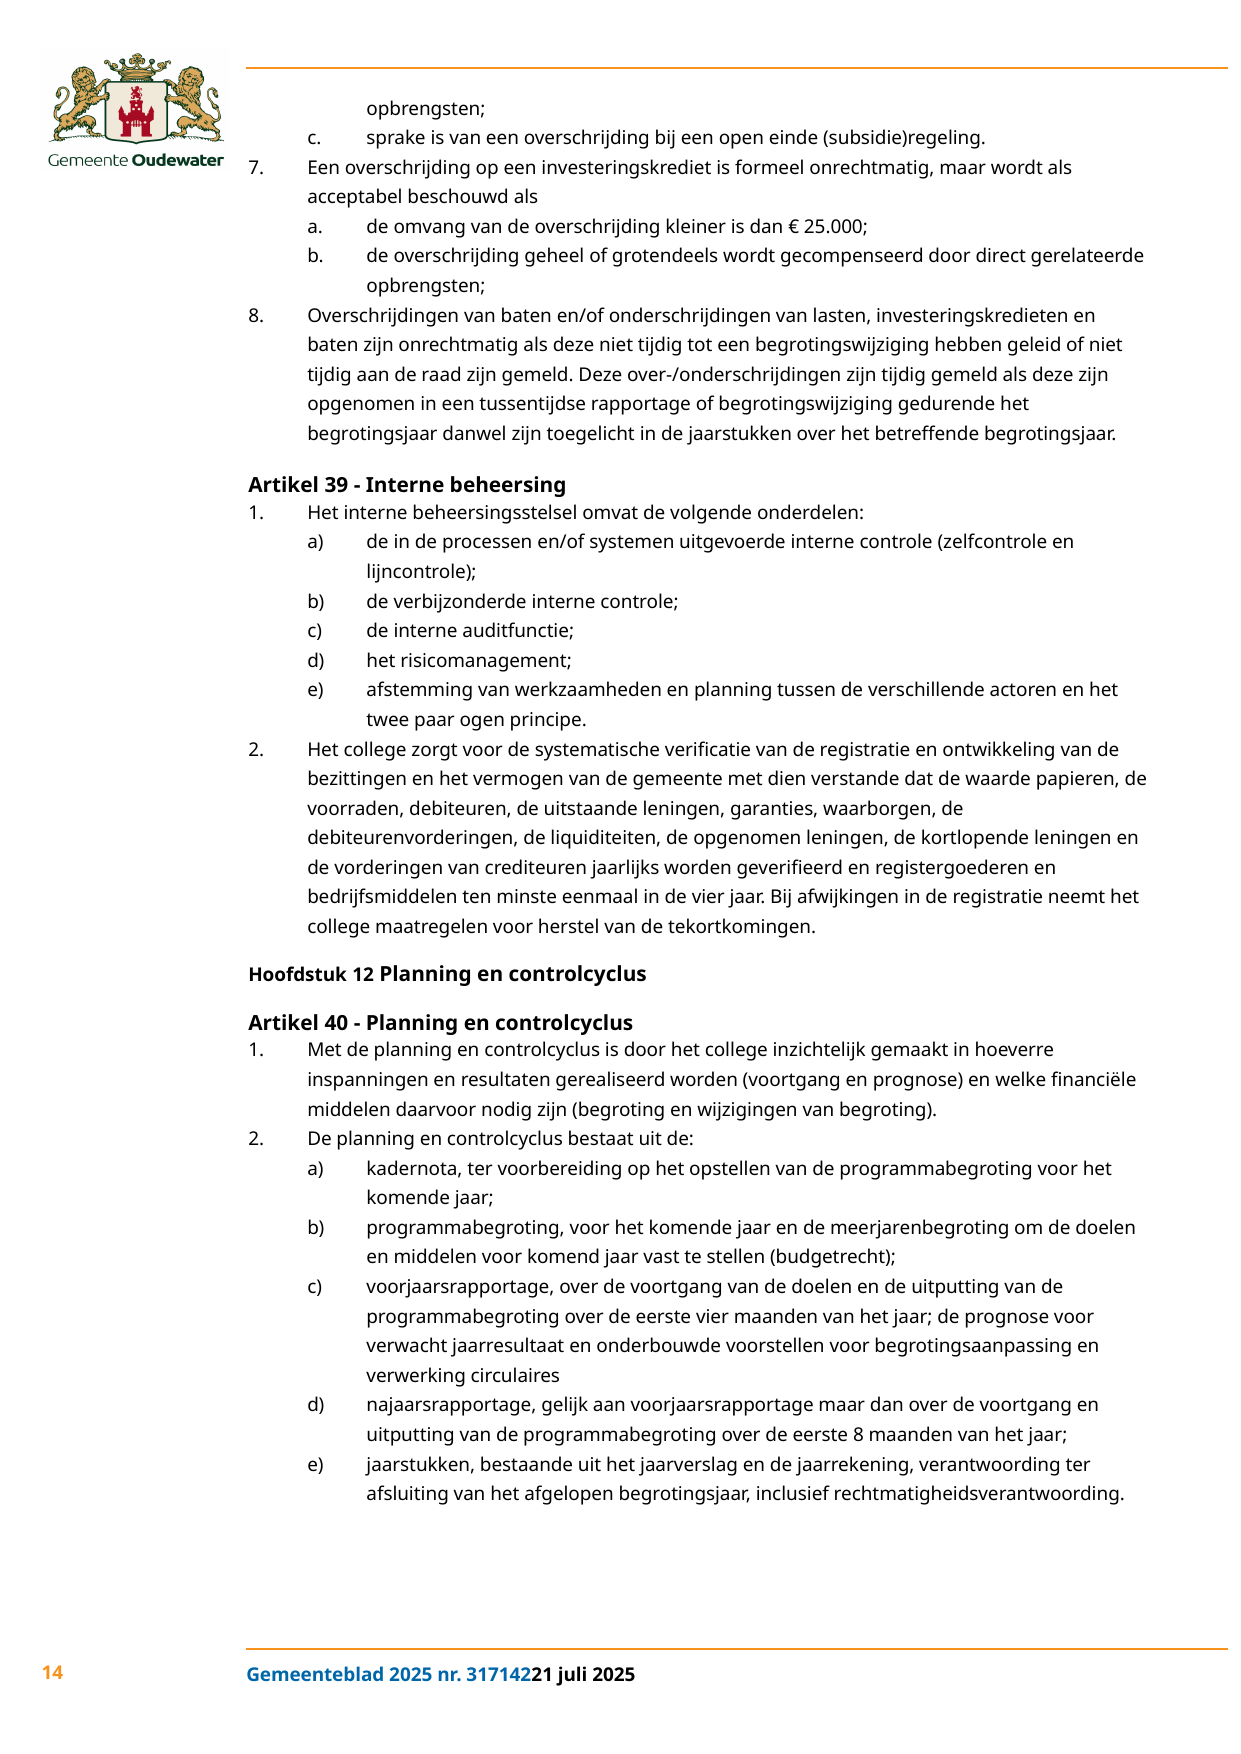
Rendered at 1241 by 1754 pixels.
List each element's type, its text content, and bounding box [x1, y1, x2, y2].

list het risicomanagement; [307, 647, 1152, 673]
list jaarstukken, bestaande uit het jaarverslag en de jaarrekening, verantwoording ter afsluiting van het afgelopen begrotingsjaar, inclusief rechtmatigheidsverantwoording. [307, 1451, 1152, 1506]
list de omvang van de overschrijding kleiner is dan € 25.000; [307, 213, 1152, 239]
list Het interne beheersingsstelsel omvat de volgende onderdelen: [248, 499, 1152, 525]
list Met de planning en controlcyclus is door het college inzichtelijk gemaakt in hoeverre inspanningen en resultaten gerealiseerd worden (voortgang en prognose) en welke financiële middelen daarvoor nodig zijn (begroting en wijzigingen van begroting). [248, 1037, 1152, 1121]
text Artikel 39 - Interne beheersing [248, 471, 1152, 499]
list kadernota, ter voorbereiding op het opstellen van de programmabegroting voor het komende jaar; [307, 1155, 1152, 1210]
list de verbijzonderde interne controle; [307, 588, 1152, 613]
list de in de processen en/of systemen uitgevoerde interne controle (zelfcontrole en lijncontrole); [307, 529, 1152, 584]
list de overschrijding geheel of grotendeels wordt gecompenseerd door direct gerelateerde opbrengsten; [307, 243, 1152, 298]
list opbrengsten; [307, 95, 1152, 121]
list voorjaarsrapportage, over de voortgang van de doelen en de uitputting van de programmabegroting over de eerste vier maanden van het jaar; de prognose voor verwacht jaarresultaat en onderbouwde voorstellen voor begrotingsaanpassing en verwerking circulaires [307, 1273, 1152, 1388]
text Hoofdstuk 12 Planning en controlcyclus [248, 959, 1152, 987]
list De planning en controlcyclus bestaat uit de: [248, 1125, 1152, 1151]
list Het college zorgt voor de systematische verificatie van de registratie en ontwikkeling van de bezittingen en het vermogen van de gemeente met dien verstande dat de waarde papieren, de voorraden, debiteuren, de uitstaande leningen, garanties, waarborgen, de debiteurenvorderingen, de liquiditeiten, de opgenomen leningen, de kortlopende leningen en de vorderingen van crediteuren jaarlijks worden geverifieerd en registergoederen en bedrijfsmiddelen ten minste eenmaal in de vier jaar. Bij afwijkingen in de registratie neemt het college maatregelen voor herstel van de tekortkomingen. [248, 736, 1152, 939]
list najaarsrapportage, gelijk aan voorjaarsrapportage maar dan over de voortgang en uitputting van de programmabegroting over de eerste 8 maanden van het jaar; [307, 1392, 1152, 1447]
list programmabegroting, voor het komende jaar en de meerjarenbegroting om de doelen en middelen voor komend jaar vast te stellen (budgetrecht); [307, 1214, 1152, 1269]
list Een overschrijding op een investeringskrediet is formeel onrechtmatig, maar wordt als acceptabel beschouwd als [248, 154, 1152, 209]
list afstemming van werkzaamheden en planning tussen de verschillende actoren en het twee paar ogen principe. [307, 677, 1152, 732]
list sprake is van een overschrijding bij een open einde (subsidie)regeling. [307, 124, 1152, 150]
text Artikel 40 - Planning en controlcyclus [248, 1008, 1152, 1037]
list de interne auditfunctie; [307, 617, 1152, 643]
picture [41, 47, 231, 172]
list Overschrijdingen van baten en/of onderschrijdingen van lasten, investeringskredieten en baten zijn onrechtmatig als deze niet tijdig tot een begrotingswijziging hebben geleid of niet tijdig aan de raad zijn gemeld. Deze over-/onderschrijdingen zijn tijdig gemeld als deze zijn opgenomen in een tussentijdse rapportage of begrotingswijziging gedurende het begrotingsjaar danwel zijn toegelicht in de jaarstukken over het betreffende begrotingsjaar. [248, 302, 1152, 446]
